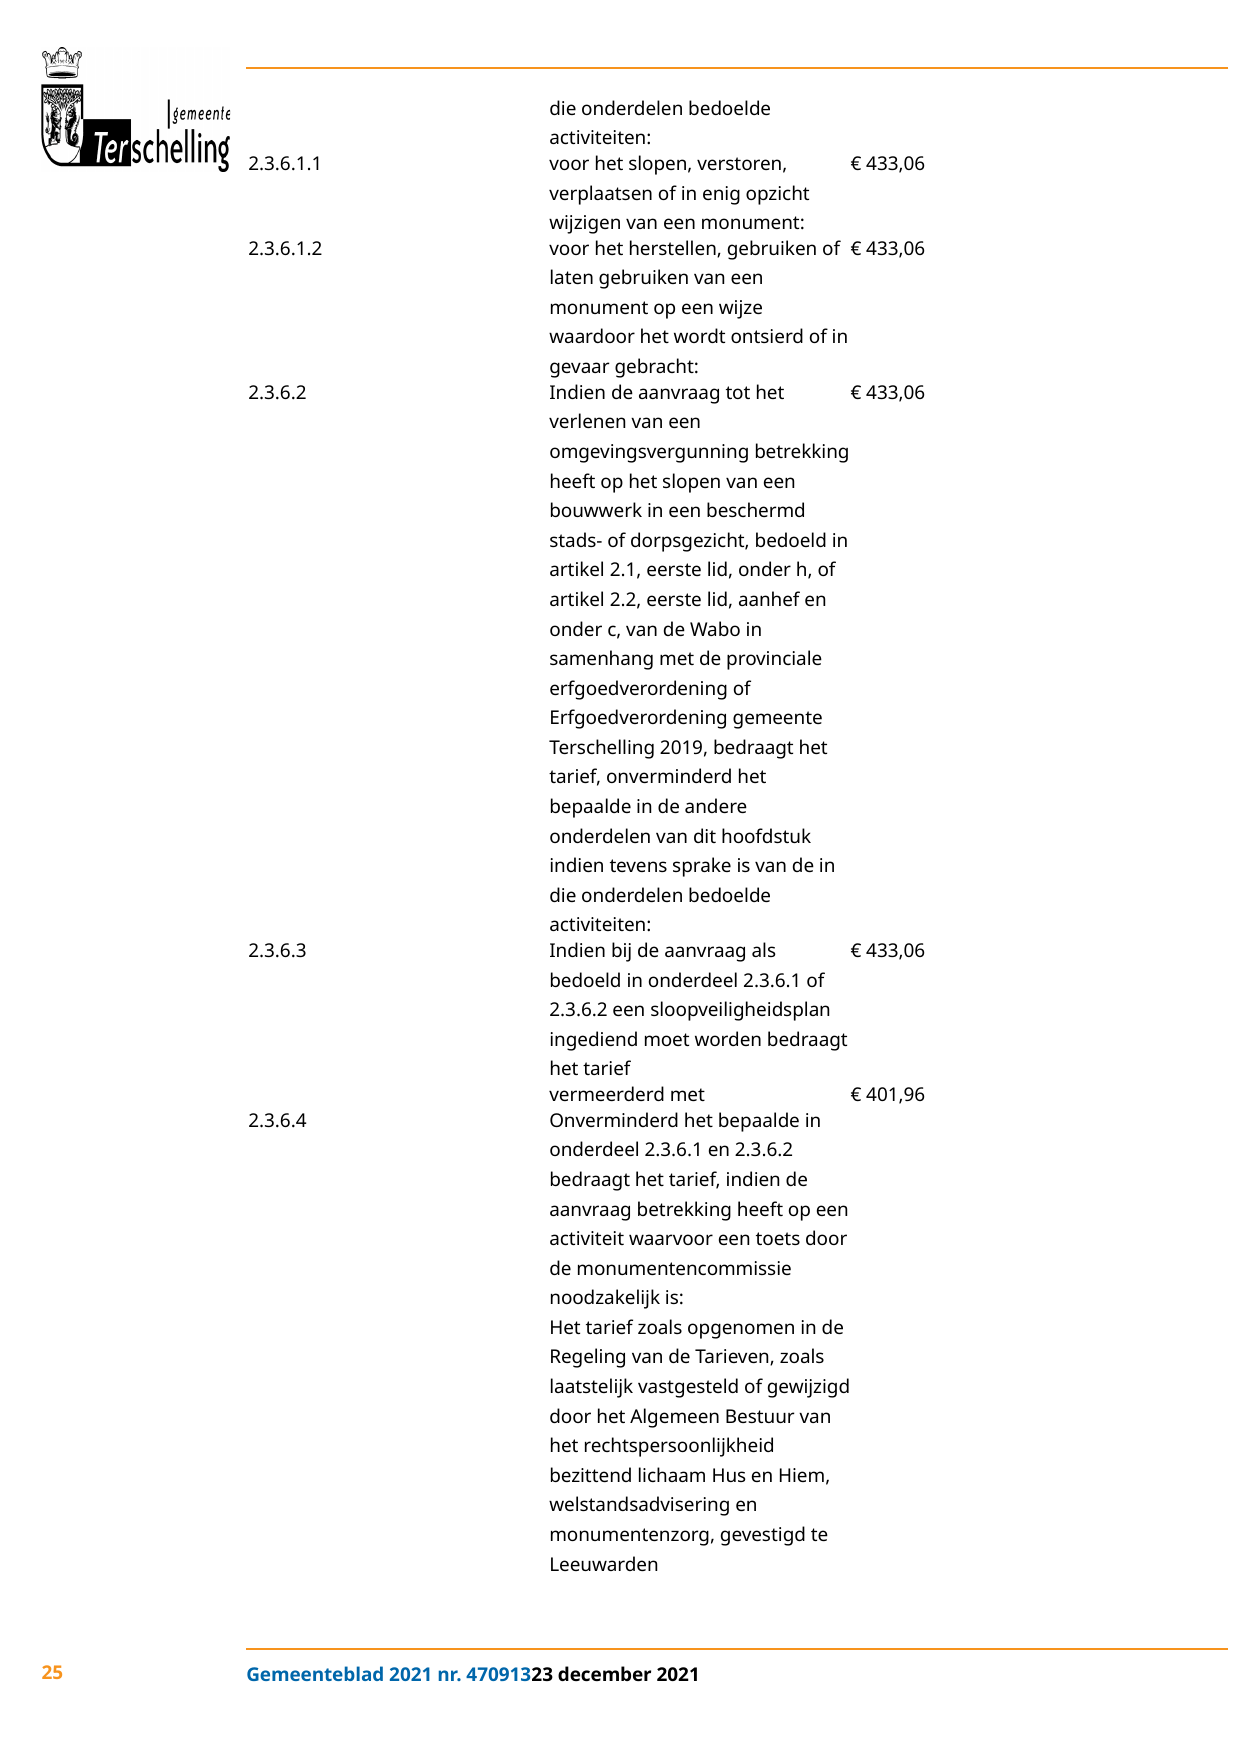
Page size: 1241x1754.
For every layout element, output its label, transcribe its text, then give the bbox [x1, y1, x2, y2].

table_cell 2.3.6.4 [248, 1107, 549, 1577]
table_cell [248, 1577, 549, 1602]
table_cell [850, 1107, 1152, 1577]
table_cell € 401,96 [850, 1081, 1152, 1107]
table_cell € 433,06 [850, 379, 1152, 937]
table_cell 2.3.6.1.2 [248, 235, 549, 379]
table_cell Onverminderd het bepaalde in onderdeel 2.3.6.1 en 2.3.6.2 bedraagt het tarief, indien de aanvraag betrekking heeft op een activiteit waarvoor een toets door de monumentencommissie noodzakelijk is: Het tarief zoals opgenomen in de Regeling van de Tarieven, zoals laatstelijk vastgesteld of gewijzigd door het Algemeen Bestuur van het rechtspersoonlijkheid bezittend lichaam Hus en Hiem, welstandsadvisering en monumentenzorg, gevestigd te Leeuwarden [549, 1107, 850, 1577]
table_cell voor het herstellen, gebruiken of laten gebruiken van een monument op een wijze waardoor het wordt ontsierd of in gevaar gebracht: [549, 235, 850, 379]
table_cell die onderdelen bedoelde activiteiten: [549, 95, 850, 150]
table_cell 2.3.6.3 [248, 937, 549, 1081]
table_cell 2.3.6.2 [248, 379, 549, 937]
table_cell [850, 1577, 1152, 1602]
table_cell [549, 1577, 850, 1602]
table_cell vermeerderd met [549, 1081, 850, 1107]
table_cell Indien bij de aanvraag als bedoeld in onderdeel 2.3.6.1 of 2.3.6.2 een sloopveiligheidsplan ingediend moet worden bedraagt het tarief [549, 937, 850, 1081]
table_cell [850, 95, 1152, 150]
table_cell [248, 95, 549, 150]
table_cell € 433,06 [850, 937, 1152, 1081]
table_cell € 433,06 [850, 235, 1152, 379]
table_cell 2.3.6.1.1 [248, 150, 549, 235]
table_cell [248, 1081, 549, 1107]
picture [41, 47, 231, 172]
table_cell Indien de aanvraag tot het verlenen van een omgevingsvergunning betrekking heeft op het slopen van een bouwwerk in een beschermd stads- of dorpsgezicht, bedoeld in artikel 2.1, eerste lid, onder h, of artikel 2.2, eerste lid, aanhef en onder c, van de Wabo in samenhang met de provinciale erfgoedverordening of Erfgoedverordening gemeente Terschelling 2019, bedraagt het tarief, onverminderd het bepaalde in de andere onderdelen van dit hoofdstuk indien tevens sprake is van de in die onderdelen bedoelde activiteiten: [549, 379, 850, 937]
table_cell voor het slopen, verstoren, verplaatsen of in enig opzicht wijzigen van een monument: [549, 150, 850, 235]
table_cell € 433,06 [850, 150, 1152, 235]
